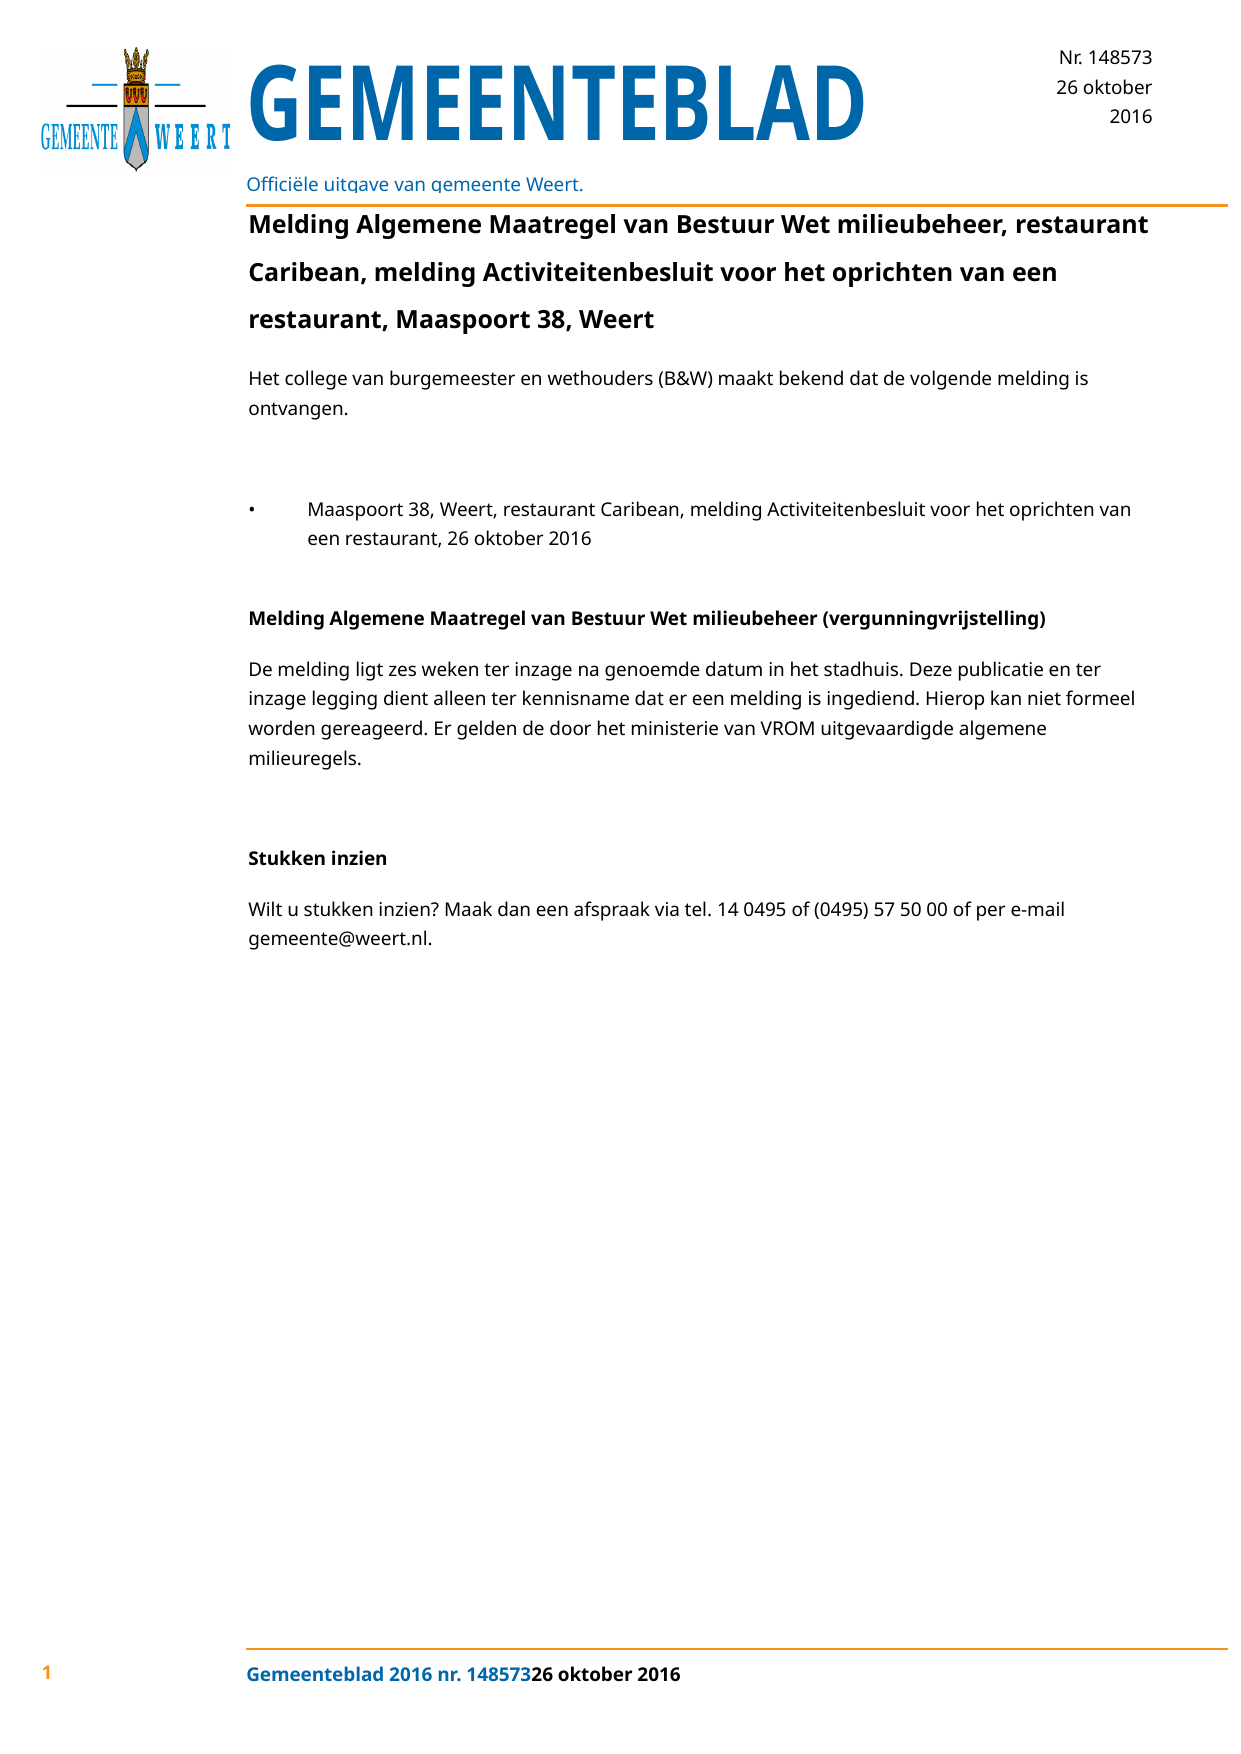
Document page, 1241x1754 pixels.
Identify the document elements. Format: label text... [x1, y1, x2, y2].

text Stukken inzien [248, 846, 1152, 871]
list Maaspoort 38, Weert, restaurant Caribean, melding Activiteitenbesluit voor het oprichten van een restaurant, 26 oktober 2016 [248, 496, 1152, 551]
text Wilt u stukken inzien? Maak dan een afspraak via tel. 14 0495 of (0495) 57 50 00 of per e-mail gemeente@weert.nl. [248, 896, 1152, 951]
text Het college van burgemeester en wethouders (B&W) maakt bekend dat de volgende melding is ontvangen. [248, 366, 1152, 421]
picture [41, 47, 231, 172]
text Melding Algemene Maatregel van Bestuur Wet milieubeheer (vergunningvrijstelling) [248, 606, 1152, 631]
text De melding ligt zes weken ter inzage na genoemde datum in het stadhuis. Deze publicatie en ter inzage legging dient alleen ter kennisname dat er een melding is ingediend. Hierop kan niet formeel worden gereageerd. Er gelden de door het ministerie van VROM uitgevaardigde algemene milieuregels. [248, 656, 1152, 770]
text Melding Algemene Maatregel van Bestuur Wet milieubeheer, restaurant Caribean, melding Activiteitenbesluit voor het oprichten van een restaurant, Maaspoort 38, Weert [248, 207, 1152, 336]
